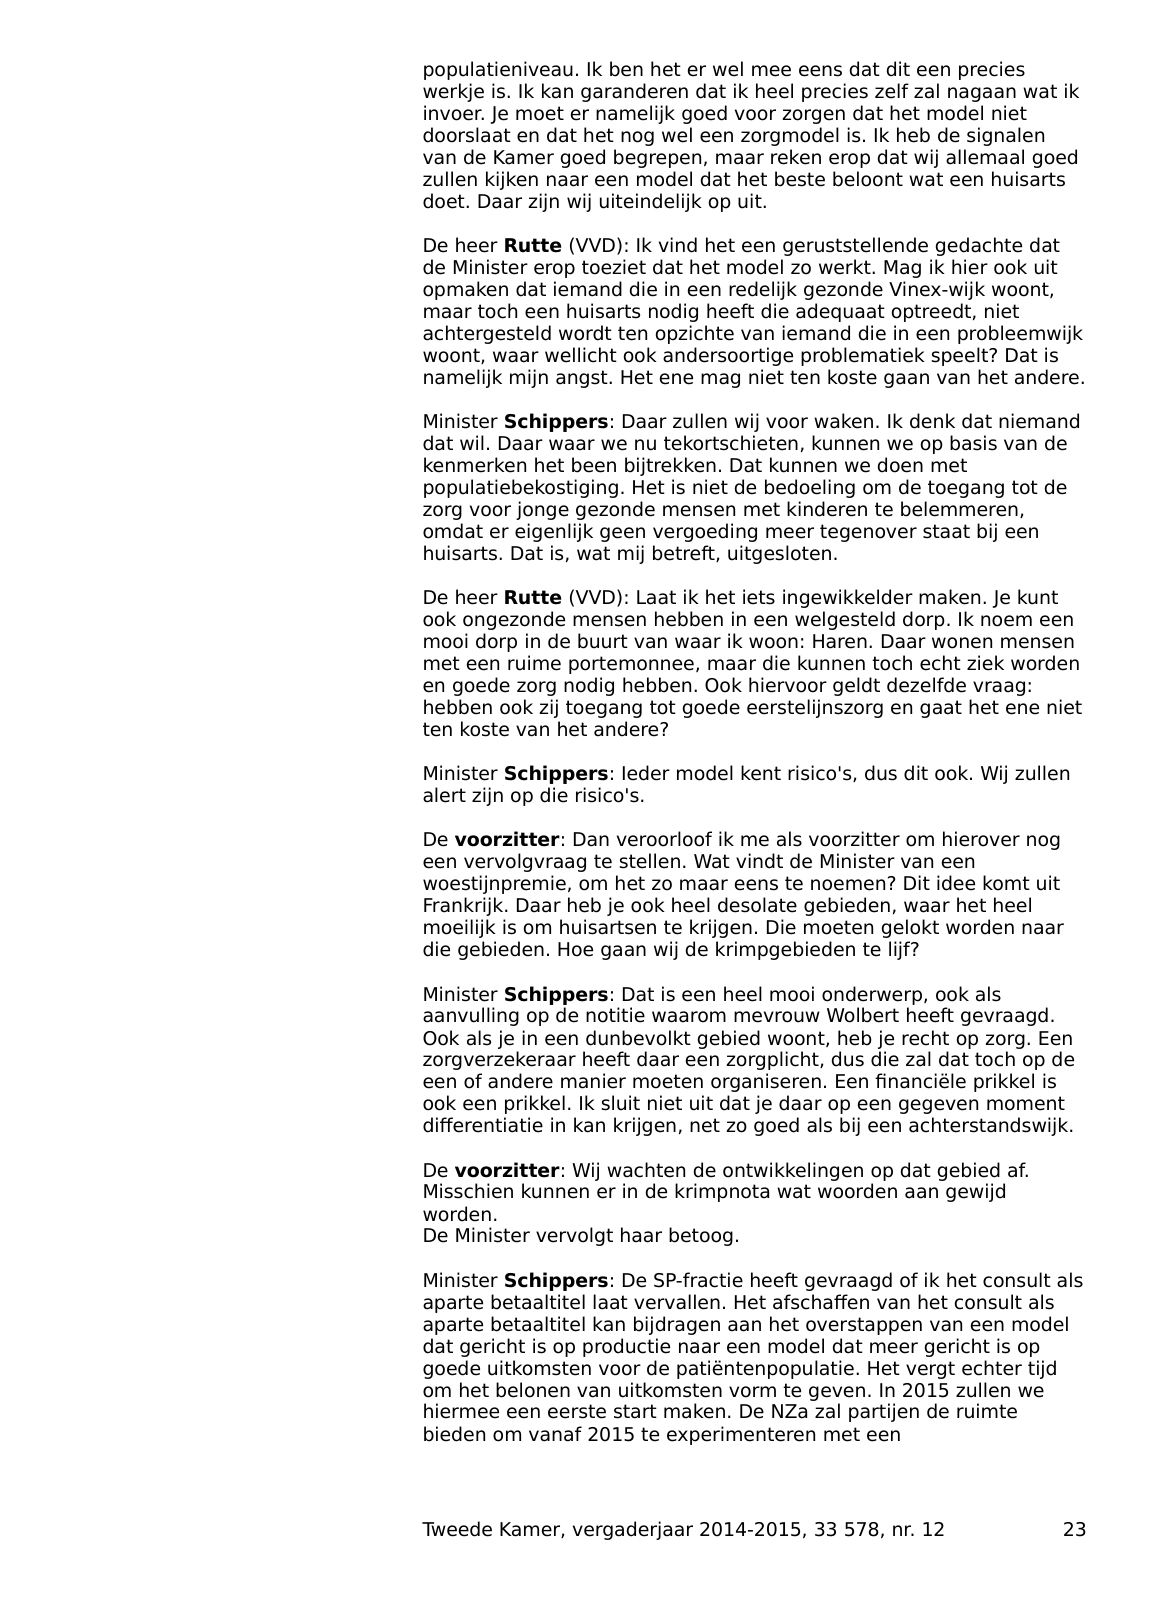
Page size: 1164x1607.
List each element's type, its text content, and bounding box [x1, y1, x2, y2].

text Minister Schippers: Dat is een heel mooi onderwerp, ook als aanvulling op de notitie waarom mevrouw Wolbert heeft gevraagd. Ook als je in een dunbevolkt gebied woont, heb je recht op zorg. Een zorgverzekeraar heeft daar een zorgplicht, dus die zal dat toch op de een of andere manier moeten organiseren. Een financiële prikkel is ook een prikkel. Ik sluit niet uit dat je daar op een gegeven moment differentiatie in kan krijgen, net zo goed als bij een achterstandswijk. [422, 983, 1087, 1137]
text populatieniveau. Ik ben het er wel mee eens dat dit een precies werkje is. Ik kan garanderen dat ik heel precies zelf zal nagaan wat ik invoer. Je moet er namelijk goed voor zorgen dat het model niet doorslaat en dat het nog wel een zorgmodel is. Ik heb de signalen van de Kamer goed begrepen, maar reken erop dat wij allemaal goed zullen kijken naar een model dat het beste beloont wat een huisarts doet. Daar zijn wij uiteindelijk op uit. [422, 59, 1087, 213]
text De heer Rutte (VVD): Laat ik het iets ingewikkelder maken. Je kunt ook ongezonde mensen hebben in een welgesteld dorp. Ik noem een mooi dorp in de buurt van waar ik woon: Haren. Daar wonen mensen met een ruime portemonnee, maar die kunnen toch echt ziek worden en goede zorg nodig hebben. Ook hiervoor geldt dezelfde vraag: hebben ook zij toegang tot goede eerstelijnszorg en gaat het ene niet ten koste van het andere? [422, 587, 1087, 741]
text De voorzitter: Wij wachten de ontwikkelingen op dat gebied af. Misschien kunnen er in de krimpnota wat woorden aan gewijd worden. [422, 1159, 1087, 1225]
text Minister Schippers: Ieder model kent risico's, dus dit ook. Wij zullen alert zijn op die risico's. [422, 763, 1087, 807]
text De voorzitter: Dan veroorloof ik me als voorzitter om hierover nog een vervolgvraag te stellen. Wat vindt de Minister van een woestijnpremie, om het zo maar eens te noemen? Dit idee komt uit Frankrijk. Daar heb je ook heel desolate gebieden, waar het heel moeilijk is om huisartsen te krijgen. Die moeten gelokt worden naar die gebieden. Hoe gaan wij de krimpgebieden te lijf? [422, 829, 1087, 961]
text Minister Schippers: De SP-fractie heeft gevraagd of ik het consult als aparte betaaltitel laat vervallen. Het afschaffen van het consult als aparte betaaltitel kan bijdragen aan het overstappen van een model dat gericht is op productie naar een model dat meer gericht is op goede uitkomsten voor de patiëntenpopulatie. Het vergt echter tijd om het belonen van uitkomsten vorm te geven. In 2015 zullen we hiermee een eerste start maken. De NZa zal partijen de ruimte bieden om vanaf 2015 te experimenteren met een [422, 1269, 1087, 1445]
text Minister Schippers: Daar zullen wij voor waken. Ik denk dat niemand dat wil. Daar waar we nu tekortschieten, kunnen we op basis van de kenmerken het been bijtrekken. Dat kunnen we doen met populatiebekostiging. Het is niet de bedoeling om de toegang tot de zorg voor jonge gezonde mensen met kinderen te belemmeren, omdat er eigenlijk geen vergoeding meer tegenover staat bij een huisarts. Dat is, wat mij betreft, uitgesloten. [422, 411, 1087, 565]
text De Minister vervolgt haar betoog. [422, 1225, 1087, 1247]
text De heer Rutte (VVD): Ik vind het een geruststellende gedachte dat de Minister erop toeziet dat het model zo werkt. Mag ik hier ook uit opmaken dat iemand die in een redelijk gezonde Vinex-wijk woont, maar toch een huisarts nodig heeft die adequaat optreedt, niet achtergesteld wordt ten opzichte van iemand die in een probleemwijk woont, waar wellicht ook andersoortige problematiek speelt? Dat is namelijk mijn angst. Het ene mag niet ten koste gaan van het andere. [422, 235, 1087, 389]
